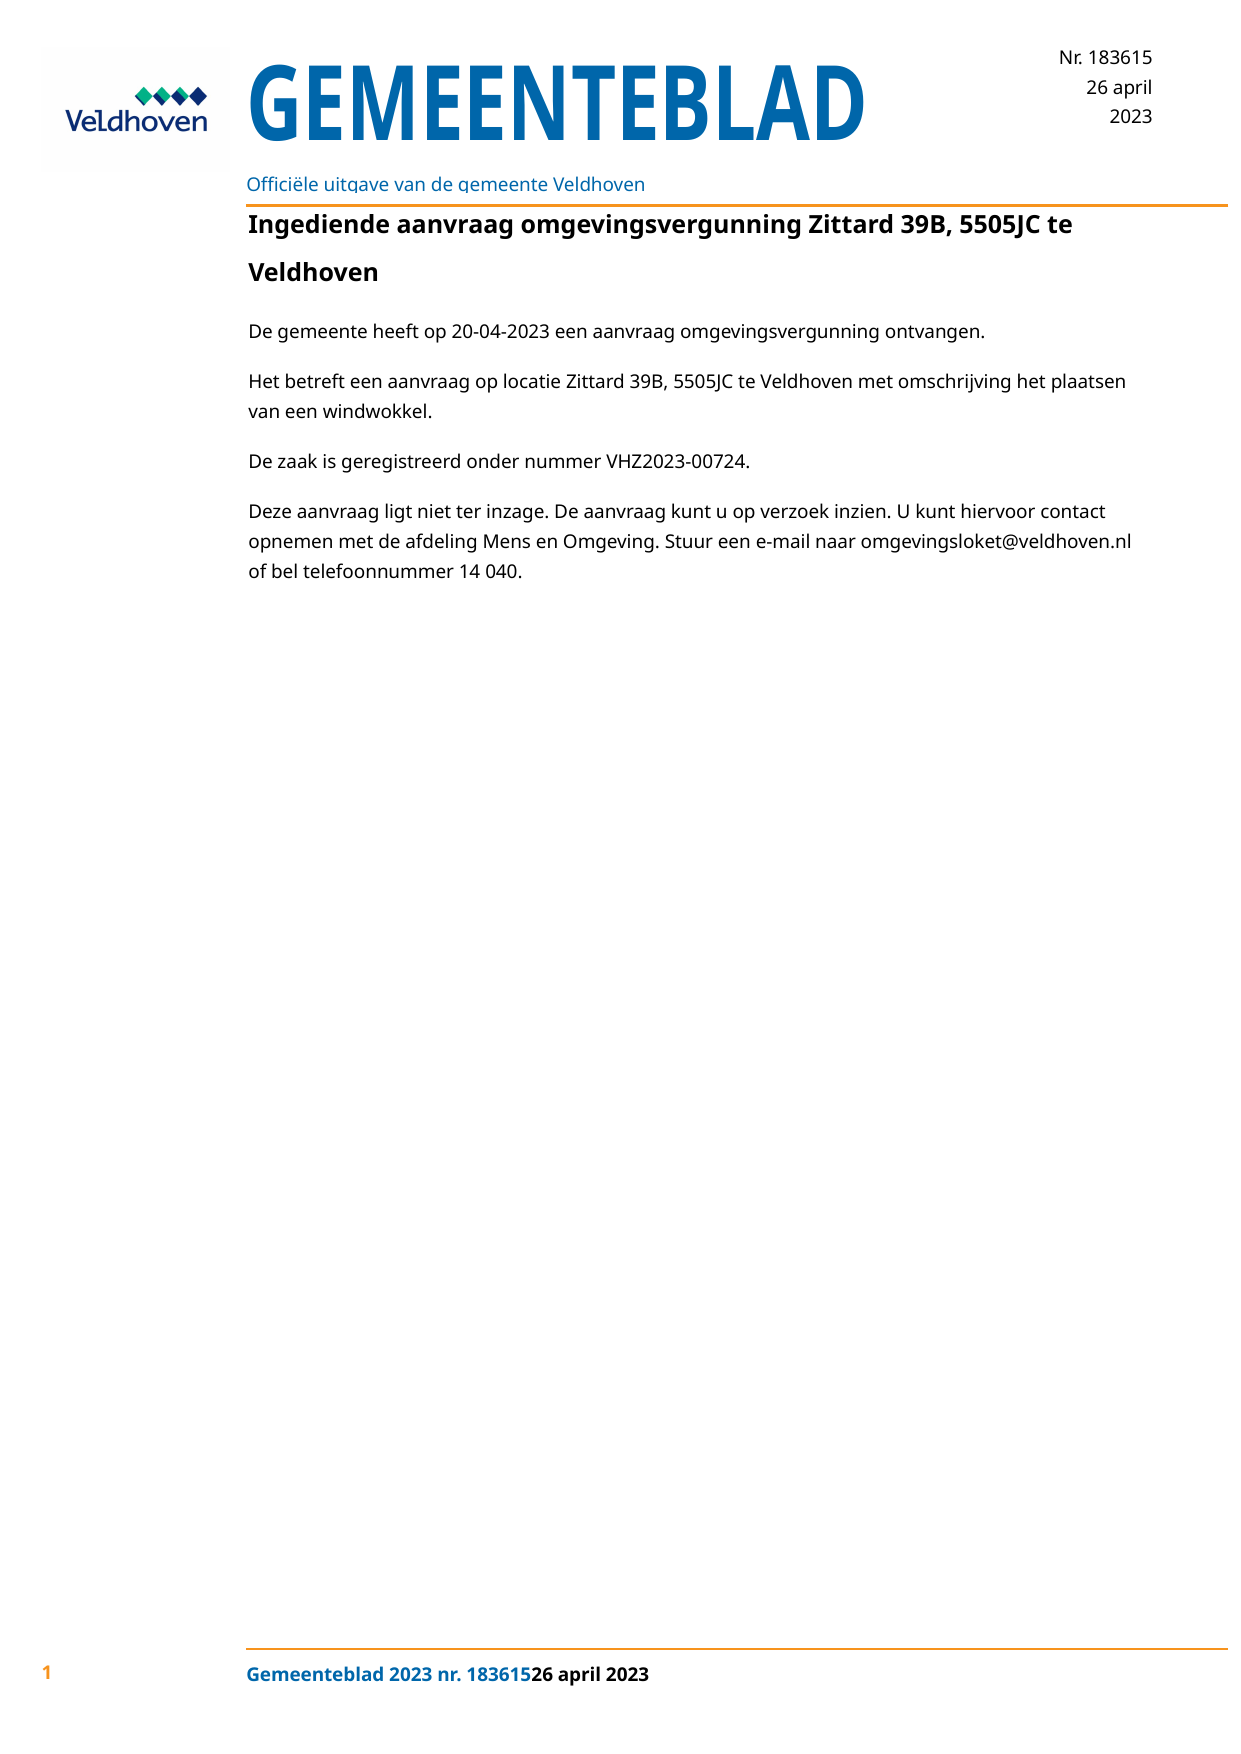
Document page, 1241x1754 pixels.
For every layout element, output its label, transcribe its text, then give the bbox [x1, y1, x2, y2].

text Deze aanvraag ligt niet ter inzage. De aanvraag kunt u op verzoek inzien. U kunt hiervoor contact opnemen met de afdeling Mens en Omgeving. Stuur een e-mail naar omgevingsloket@veldhoven.nl of bel telefoonnummer 14 040. [248, 499, 1152, 584]
text De gemeente heeft op 20-04-2023 een aanvraag omgevingsvergunning ontvangen. [248, 318, 1152, 344]
text De zaak is geregistreerd onder nummer VHZ2023-00724. [248, 448, 1152, 474]
text Ingediende aanvraag omgevingsvergunning Zittard 39B, 5505JC te Veldhoven [248, 207, 1152, 288]
picture [41, 47, 231, 172]
text Het betreft een aanvraag op locatie Zittard 39B, 5505JC te Veldhoven met omschrijving het plaatsen van een windwokkel. [248, 368, 1152, 424]
